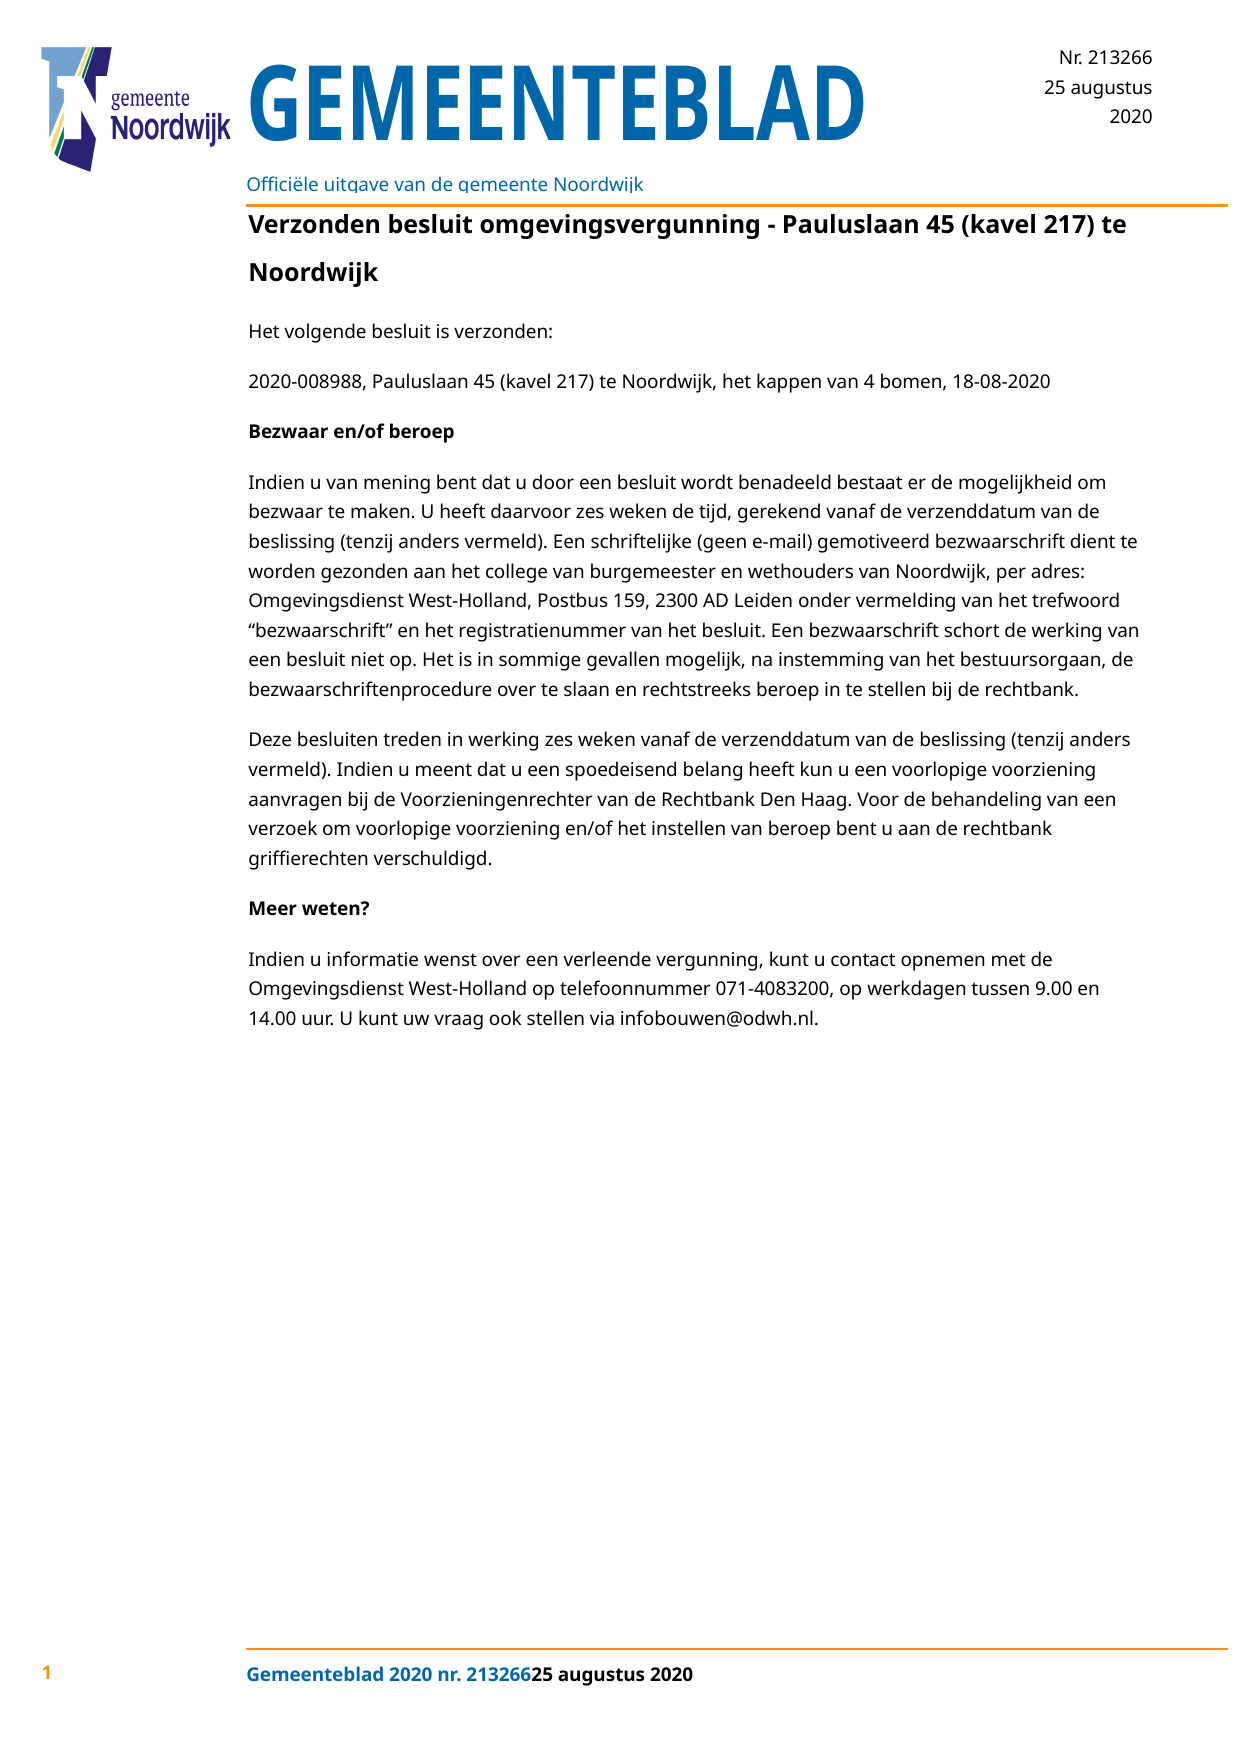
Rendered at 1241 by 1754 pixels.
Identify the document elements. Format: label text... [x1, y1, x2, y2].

text Deze besluiten treden in werking zes weken vanaf de verzenddatum van de beslissing (tenzij anders vermeld). Indien u meent dat u een spoedeisend belang heeft kun u een voorlopige voorziening aanvragen bij de Voorzieningenrechter van de Rechtbank Den Haag. Voor de behandeling van een verzoek om voorlopige voorziening en/of het instellen van beroep bent u aan de rechtbank griffierechten verschuldigd. [248, 727, 1152, 871]
text Indien u informatie wenst over een verleende vergunning, kunt u contact opnemen met de Omgevingsdienst West-Holland op telefoonnummer 071-4083200, op werkdagen tussen 9.00 en 14.00 uur. U kunt uw vraag ook stellen via infobouwen@odwh.nl. [248, 946, 1152, 1031]
text Het volgende besluit is verzonden: [248, 318, 1152, 344]
text Bezwaar en/of beroep [248, 419, 1152, 444]
text Verzonden besluit omgevingsvergunning - Pauluslaan 45 (kavel 217) te Noordwijk [248, 207, 1152, 288]
text Meer weten? [248, 895, 1152, 921]
picture [41, 47, 231, 172]
text 2020-008988, Pauluslaan 45 (kavel 217) te Noordwijk, het kappen van 4 bomen, 18-08-2020 [248, 368, 1152, 394]
text Indien u van mening bent dat u door een besluit wordt benadeeld bestaat er de mogelijkheid om bezwaar te maken. U heeft daarvoor zes weken de tijd, gerekend vanaf de verzenddatum van de beslissing (tenzij anders vermeld). Een schriftelijke (geen e-mail) gemotiveerd bezwaarschrift dient te worden gezonden aan het college van burgemeester en wethouders van Noordwijk, per adres: Omgevingsdienst West-Holland, Postbus 159, 2300 AD Leiden onder vermelding van het trefwoord “bezwaarschrift” en het registratienummer van het besluit. Een bezwaarschrift schort de werking van een besluit niet op. Het is in sommige gevallen mogelijk, na instemming van het bestuursorgaan, de bezwaarschriftenprocedure over te slaan en rechtstreeks beroep in te stellen bij de rechtbank. [248, 469, 1152, 702]
